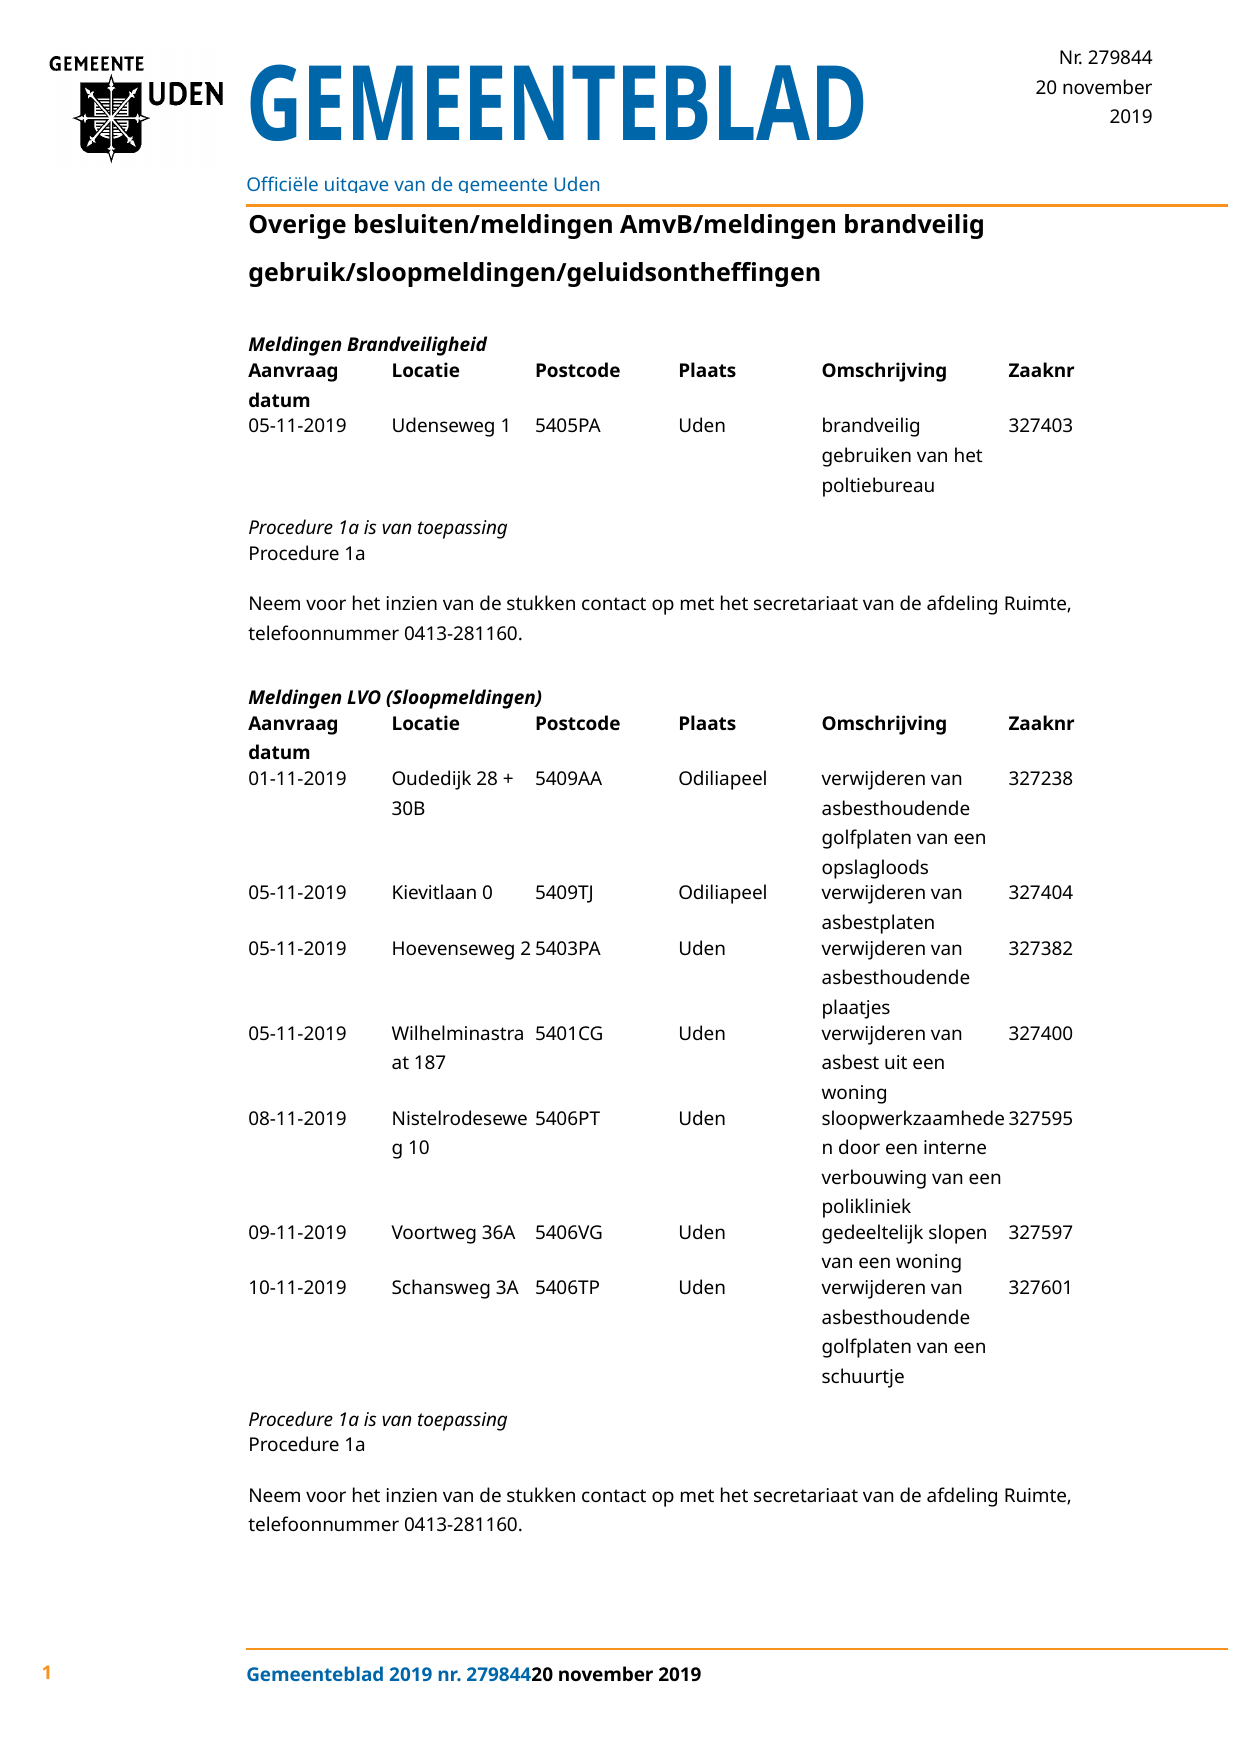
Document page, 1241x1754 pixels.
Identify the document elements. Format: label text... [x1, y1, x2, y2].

table_header Plaats [678, 710, 821, 765]
picture [41, 47, 231, 172]
text Meldingen LVO (Sloopmeldingen) [248, 684, 1152, 710]
table_cell Uden [678, 413, 821, 497]
table_header Omschrijving [821, 710, 1008, 765]
table_header Omschrijving [821, 357, 1008, 413]
table_header Locatie [391, 710, 535, 765]
table_cell Hoevenseweg 2 [391, 935, 535, 1020]
text Overige besluiten/meldingen AmvB/meldingen brandveilig gebruik/sloopmeldingen/geluidsontheffingen [248, 207, 1152, 288]
table_cell 327404 [1008, 880, 1152, 935]
table_header Postcode [535, 710, 678, 765]
text Neem voor het inzien van de stukken contact op met het secretariaat van de afdeling Ruimte, telefoonnummer 0413-281160. [248, 1482, 1152, 1537]
text Procedure 1a is van toepassing [248, 1406, 1152, 1431]
table_cell Uden [678, 1105, 821, 1219]
table_cell Udenseweg 1 [391, 413, 535, 497]
table_cell 10-11-2019 [248, 1275, 391, 1389]
table_cell 5409AA [535, 765, 678, 879]
text Procedure 1a [248, 1431, 1152, 1457]
table_cell 5405PA [535, 413, 678, 497]
text Meldingen Brandveiligheid [248, 331, 1152, 357]
table_cell 327238 [1008, 765, 1152, 879]
table_cell Schansweg 3A [391, 1275, 535, 1389]
text Neem voor het inzien van de stukken contact op met het secretariaat van de afdeling Ruimte, telefoonnummer 0413-281160. [248, 590, 1152, 646]
table_cell 327400 [1008, 1020, 1152, 1105]
table_header Aanvraag datum [248, 710, 391, 765]
table_cell verwijderen van asbest uit een woning [821, 1020, 1008, 1105]
table_cell gedeeltelijk slopen van een woning [821, 1219, 1008, 1274]
table_header Plaats [678, 357, 821, 413]
table_header Postcode [535, 357, 678, 413]
table_cell 327597 [1008, 1219, 1152, 1274]
table_header Zaaknr [1008, 710, 1152, 765]
table_cell 5401CG [535, 1020, 678, 1105]
table_cell 327601 [1008, 1275, 1152, 1389]
table_cell 05-11-2019 [248, 935, 391, 1020]
table_cell 05-11-2019 [248, 880, 391, 935]
table_cell brandveilig gebruiken van het poltiebureau [821, 413, 1008, 497]
table_cell verwijderen van asbestplaten [821, 880, 1008, 935]
table_cell 5406VG [535, 1219, 678, 1274]
table_cell Uden [678, 1020, 821, 1105]
text Procedure 1a is van toepassing [248, 514, 1152, 540]
table_cell Uden [678, 1275, 821, 1389]
table_cell Voortweg 36A [391, 1219, 535, 1274]
table_header Locatie [391, 357, 535, 413]
table_cell 09-11-2019 [248, 1219, 391, 1274]
table_cell verwijderen van asbesthoudende golfplaten van een opslagloods [821, 765, 1008, 879]
table_cell 327595 [1008, 1105, 1152, 1219]
table_cell 5403PA [535, 935, 678, 1020]
table_header Zaaknr [1008, 357, 1152, 413]
table_cell 01-11-2019 [248, 765, 391, 879]
table_cell 5406TP [535, 1275, 678, 1389]
table_cell 327382 [1008, 935, 1152, 1020]
table_header Aanvraag datum [248, 357, 391, 413]
table_cell verwijderen van asbesthoudende golfplaten van een schuurtje [821, 1275, 1008, 1389]
table_cell Uden [678, 935, 821, 1020]
table_cell 5409TJ [535, 880, 678, 935]
table_cell verwijderen van asbesthoudende plaatjes [821, 935, 1008, 1020]
table_cell Uden [678, 1219, 821, 1274]
text Procedure 1a [248, 540, 1152, 566]
table_cell Nistelrodeseweg 10 [391, 1105, 535, 1219]
table_cell sloopwerkzaamheden door een interne verbouwing van een polikliniek [821, 1105, 1008, 1219]
table_cell 327403 [1008, 413, 1152, 497]
table_cell 08-11-2019 [248, 1105, 391, 1219]
table_cell Kievitlaan 0 [391, 880, 535, 935]
table_cell 05-11-2019 [248, 1020, 391, 1105]
table_cell Wilhelminastraat 187 [391, 1020, 535, 1105]
table_cell 05-11-2019 [248, 413, 391, 497]
table_cell 5406PT [535, 1105, 678, 1219]
table_cell Odiliapeel [678, 765, 821, 879]
table_cell Odiliapeel [678, 880, 821, 935]
table_cell Oudedijk 28 + 30B [391, 765, 535, 879]
